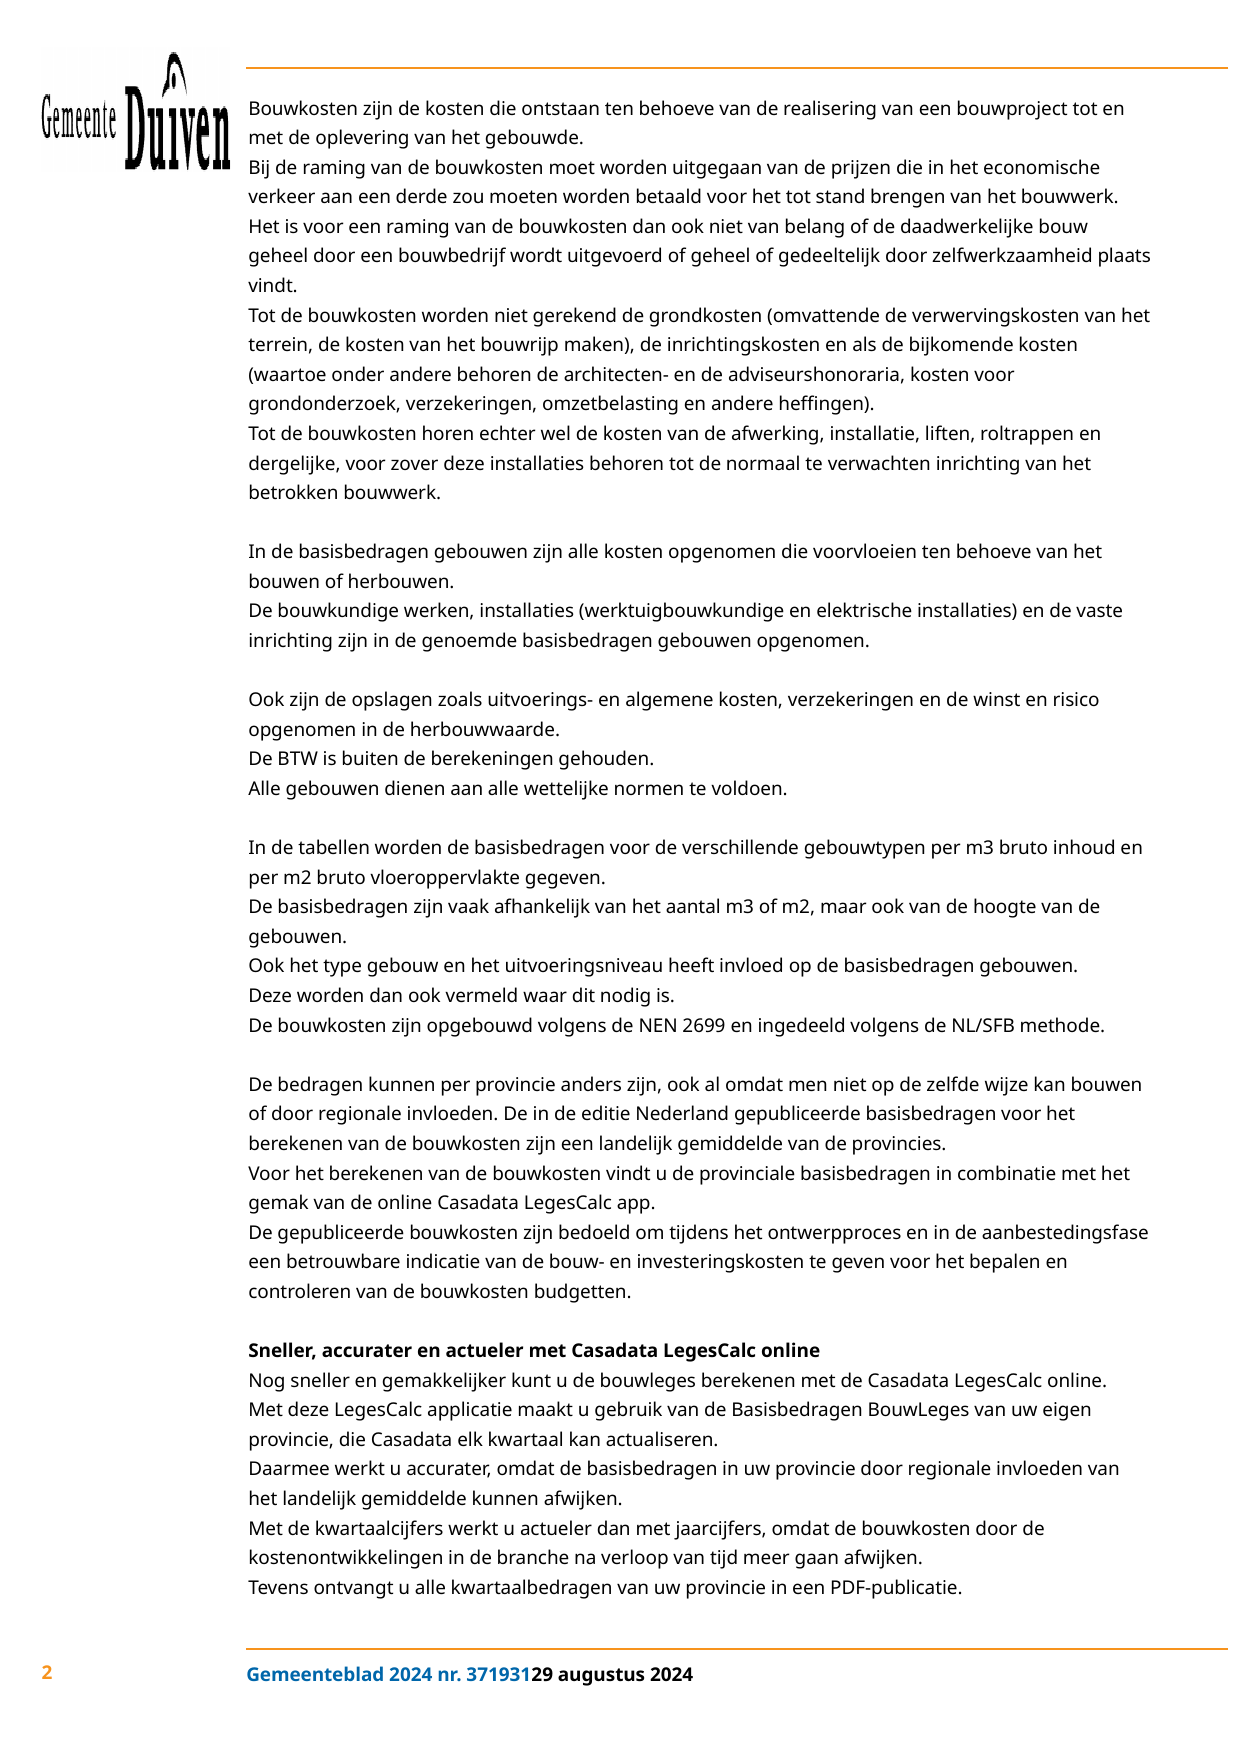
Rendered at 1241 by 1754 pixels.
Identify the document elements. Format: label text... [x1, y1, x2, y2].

text De basisbedragen zijn vaak afhankelijk van het aantal m3 of m2, maar ook van de hoogte van de gebouwen. [248, 893, 1152, 949]
text Bouwkosten zijn de kosten die ontstaan ten behoeve van de realisering van een bouwproject tot en met de oplevering van het gebouwde. [248, 95, 1152, 150]
text Met deze LegesCalc applicatie maakt u gebruik van de Basisbedragen BouwLeges van uw eigen provincie, die Casadata elk kwartaal kan actualiseren. [248, 1396, 1152, 1452]
text Alle gebouwen dienen aan alle wettelijke normen te voldoen. [248, 775, 1152, 801]
text De BTW is buiten de berekeningen gehouden. [248, 746, 1152, 771]
text In de basisbedragen gebouwen zijn alle kosten opgenomen die voorvloeien ten behoeve van het bouwen of herbouwen. [248, 538, 1152, 594]
text Ook het type gebouw en het uitvoeringsniveau heeft invloed op de basisbedragen gebouwen. [248, 953, 1152, 978]
text Tot de bouwkosten horen echter wel de kosten van de afwerking, installatie, liften, roltrappen en dergelijke, voor zover deze installaties behoren tot de normaal te verwachten inrichting van het betrokken bouwwerk. [248, 420, 1152, 505]
text De bouwkundige werken, installaties (werktuigbouwkundige en elektrische installaties) en de vaste inrichting zijn in de genoemde basisbedragen gebouwen opgenomen. [248, 598, 1152, 653]
text Nog sneller en gemakkelijker kunt u de bouwleges berekenen met de Casadata LegesCalc online. [248, 1367, 1152, 1393]
text Bij de raming van de bouwkosten moet worden uitgegaan van de prijzen die in het economische verkeer aan een derde zou moeten worden betaald voor het tot stand brengen van het bouwwerk. Het is voor een raming van de bouwkosten dan ook niet van belang of de daadwerkelijke bouw geheel door een bouwbedrijf wordt uitgevoerd of geheel of gedeeltelijk door zelfwerkzaamheid plaats vindt. [248, 154, 1152, 298]
text Tevens ontvangt u alle kwartaalbedragen van uw provincie in een PDF-publicatie. [248, 1574, 1152, 1600]
text Tot de bouwkosten worden niet gerekend de grondkosten (omvattende de verwervingskosten van het terrein, de kosten van het bouwrijp maken), de inrichtingskosten en als de bijkomende kosten (waartoe onder andere behoren de architecten- en de adviseurshonoraria, kosten voor grondonderzoek, verzekeringen, omzetbelasting en andere heffingen). [248, 302, 1152, 416]
text Deze worden dan ook vermeld waar dit nodig is. [248, 982, 1152, 1008]
text Ook zijn de opslagen zoals uitvoerings- en algemene kosten, verzekeringen en de winst en risico opgenomen in de herbouwwaarde. [248, 686, 1152, 742]
picture [41, 47, 231, 172]
text Sneller, accurater en actueler met Casadata LegesCalc online [248, 1337, 1152, 1363]
text In de tabellen worden de basisbedragen voor de verschillende gebouwtypen per m3 bruto inhoud en per m2 bruto vloeroppervlakte gegeven. [248, 834, 1152, 890]
text Met de kwartaalcijfers werkt u actueler dan met jaarcijfers, omdat de bouwkosten door de kostenontwikkelingen in de branche na verloop van tijd meer gaan afwijken. [248, 1515, 1152, 1570]
text De bedragen kunnen per provincie anders zijn, ook al omdat men niet op de zelfde wijze kan bouwen of door regionale invloeden. De in de editie Nederland gepubliceerde basisbedragen voor het berekenen van de bouwkosten zijn een landelijk gemiddelde van de provincies. [248, 1071, 1152, 1156]
text Daarmee werkt u accurater, omdat de basisbedragen in uw provincie door regionale invloeden van het landelijk gemiddelde kunnen afwijken. [248, 1456, 1152, 1511]
text De bouwkosten zijn opgebouwd volgens de NEN 2699 en ingedeeld volgens de NL/SFB methode. [248, 1012, 1152, 1038]
text Voor het berekenen van de bouwkosten vindt u de provinciale basisbedragen in combinatie met het gemak van de online Casadata LegesCalc app. [248, 1160, 1152, 1215]
text De gepubliceerde bouwkosten zijn bedoeld om tijdens het ontwerpproces en in de aanbestedingsfase een betrouwbare indicatie van de bouw- en investeringskosten te geven voor het bepalen en controleren van de bouwkosten budgetten. [248, 1219, 1152, 1304]
